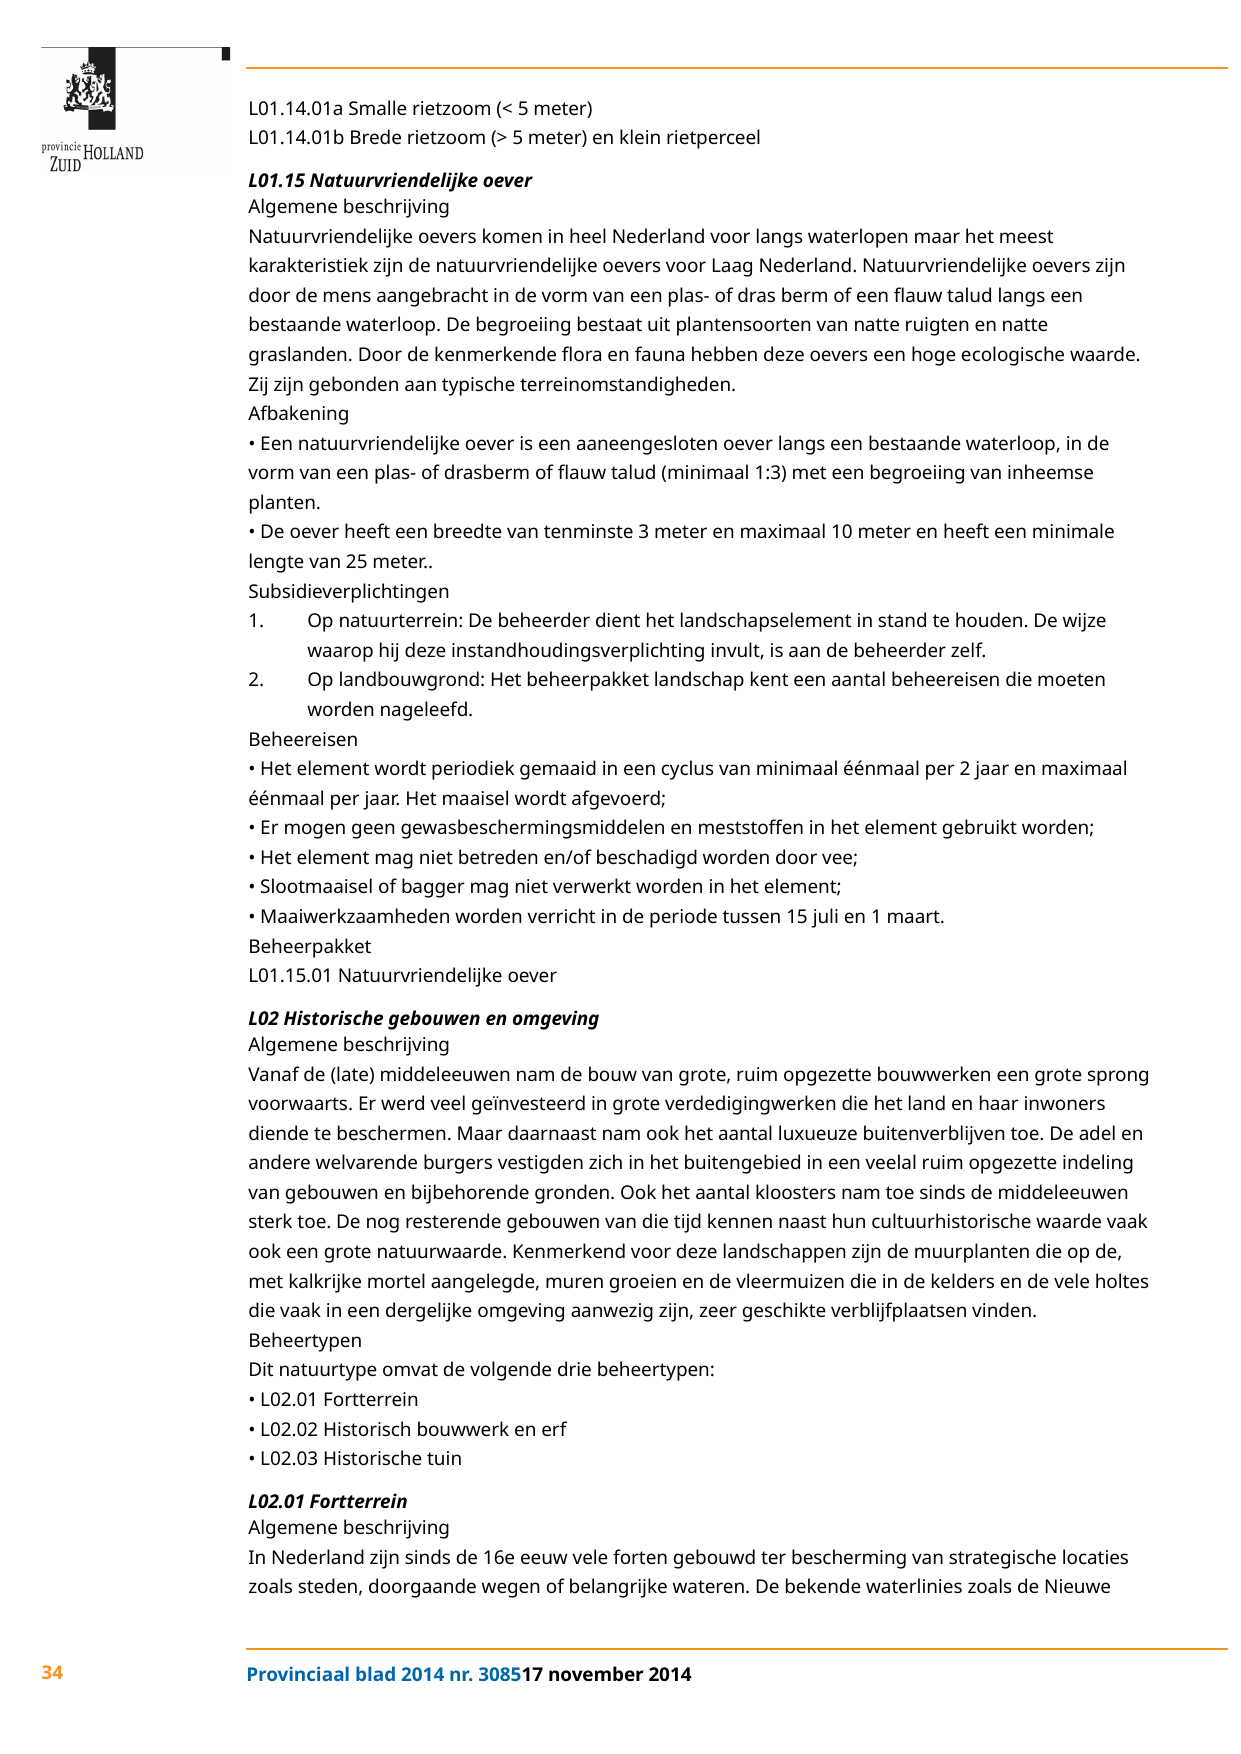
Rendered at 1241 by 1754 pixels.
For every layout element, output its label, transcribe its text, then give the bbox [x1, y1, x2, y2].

text • Er mogen geen gewasbeschermingsmiddelen en meststoffen in het element gebruikt worden; [248, 814, 1152, 840]
text • L02.03 Historische tuin [248, 1445, 1152, 1471]
text Algemene beschrijving [248, 1514, 1152, 1540]
text • L02.02 Historisch bouwwerk en erf [248, 1416, 1152, 1442]
text • De oever heeft een breedte van tenminste 3 meter en maximaal 10 meter en heeft een minimale lengte van 25 meter.. [248, 519, 1152, 574]
text • L02.01 Fortterrein [248, 1386, 1152, 1412]
text Dit natuurtype omvat de volgende drie beheertypen: [248, 1357, 1152, 1382]
text In Nederland zijn sinds de 16e eeuw vele forten gebouwd ter bescherming van strategische locaties zoals steden, doorgaande wegen of belangrijke wateren. De bekende waterlinies zoals de Nieuwe [248, 1544, 1152, 1599]
text Algemene beschrijving [248, 193, 1152, 219]
text • Het element wordt periodiek gemaaid in een cyclus van minimaal éénmaal per 2 jaar en maximaal éénmaal per jaar. Het maaisel wordt afgevoerd; [248, 755, 1152, 811]
text • Het element mag niet betreden en/of beschadigd worden door vee; [248, 844, 1152, 870]
text Natuurvriendelijke oevers komen in heel Nederland voor langs waterlopen maar het meest karakteristiek zijn de natuurvriendelijke oevers voor Laag Nederland. Natuurvriendelijke oevers zijn door de mens aangebracht in de vorm van een plas- of dras berm of een flauw talud langs een bestaande waterloop. De begroeiing bestaat uit plantensoorten van natte ruigten en natte graslanden. Door de kenmerkende flora en fauna hebben deze oevers een hoge ecologische waarde. Zij zijn gebonden aan typische terreinomstandigheden. [248, 223, 1152, 396]
text • Slootmaaisel of bagger mag niet verwerkt worden in het element; [248, 874, 1152, 899]
picture [41, 47, 231, 172]
text Beheertypen [248, 1327, 1152, 1353]
text L02.01 Fortterrein [248, 1488, 1152, 1514]
text • Een natuurvriendelijke oever is een aaneengesloten oever langs een bestaande waterloop, in de vorm van een plas- of drasberm of flauw talud (minimaal 1:3) met een begroeiing van inheemse planten. [248, 430, 1152, 515]
text L02 Historische gebouwen en omgeving [248, 1006, 1152, 1031]
list Op natuurterrein: De beheerder dient het landschapselement in stand te houden. De wijze waarop hij deze instandhoudingsverplichting invult, is aan de beheerder zelf. [248, 607, 1152, 663]
text Afbakening [248, 400, 1152, 426]
text L01.14.01b Brede rietzoom (> 5 meter) en klein rietperceel [248, 124, 1152, 150]
text L01.15 Natuurvriendelijke oever [248, 167, 1152, 193]
text L01.14.01a Smalle rietzoom (< 5 meter) [248, 95, 1152, 121]
text Subsidieverplichtingen [248, 578, 1152, 603]
text Algemene beschrijving [248, 1031, 1152, 1057]
text Beheereisen [248, 726, 1152, 751]
text • Maaiwerkzaamheden worden verricht in de periode tussen 15 juli en 1 maart. [248, 903, 1152, 929]
text L01.15.01 Natuurvriendelijke oever [248, 962, 1152, 988]
text Beheerpakket [248, 933, 1152, 958]
text Vanaf de (late) middeleeuwen nam de bouw van grote, ruim opgezette bouwwerken een grote sprong voorwaarts. Er werd veel geïnvesteerd in grote verdedigingwerken die het land en haar inwoners diende te beschermen. Maar daarnaast nam ook het aantal luxueuze buitenverblijven toe. De adel en andere welvarende burgers vestigden zich in het buitengebied in een veelal ruim opgezette indeling van gebouwen en bijbehorende gronden. Ook het aantal kloosters nam toe sinds de middeleeuwen sterk toe. De nog resterende gebouwen van die tijd kennen naast hun cultuurhistorische waarde vaak ook een grote natuurwaarde. Kenmerkend voor deze landschappen zijn de muurplanten die op de, met kalkrijke mortel aangelegde, muren groeien en de vleermuizen die in de kelders en de vele holtes die vaak in een dergelijke omgeving aanwezig zijn, zeer geschikte verblijfplaatsen vinden. [248, 1061, 1152, 1323]
list Op landbouwgrond: Het beheerpakket landschap kent een aantal beheereisen die moeten worden nageleefd. [248, 667, 1152, 722]
